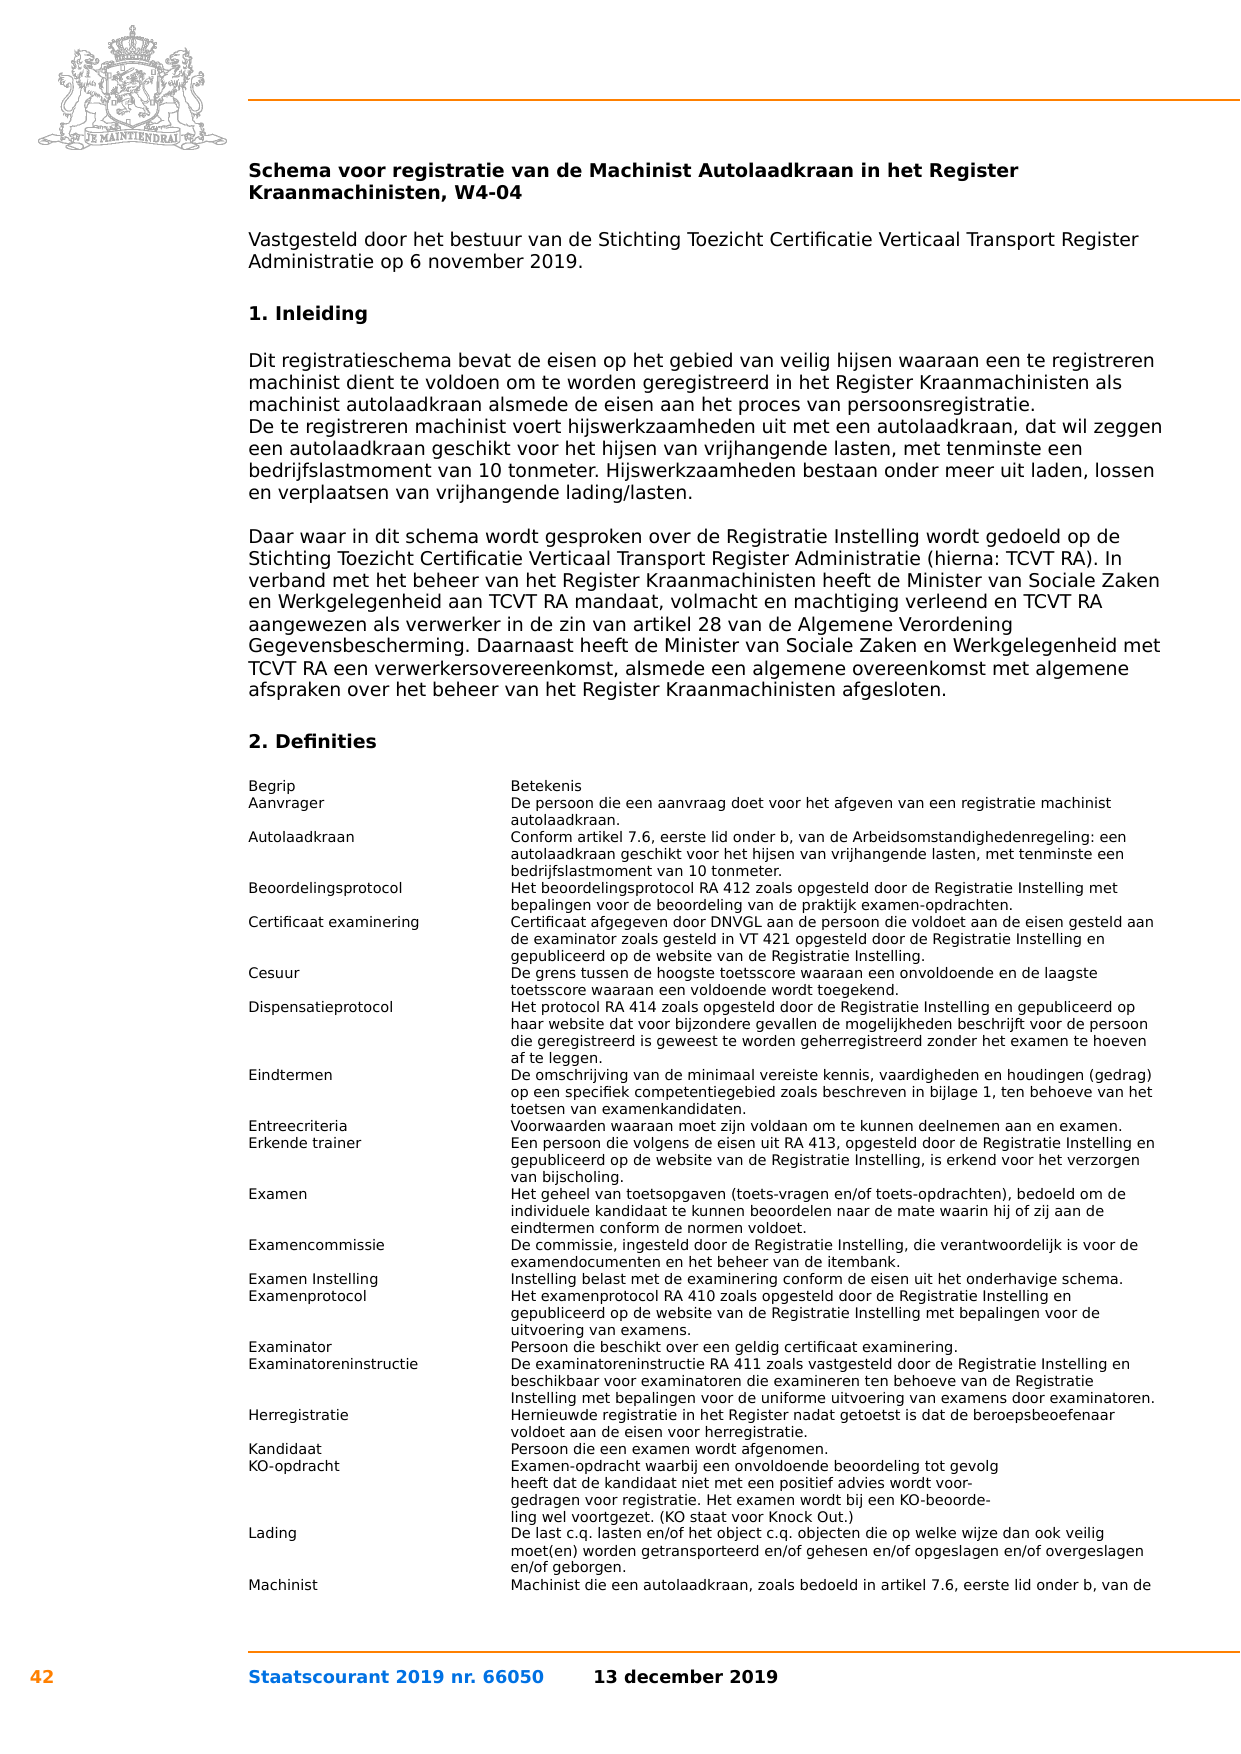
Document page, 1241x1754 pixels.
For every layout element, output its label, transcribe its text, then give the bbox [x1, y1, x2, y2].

table_cell Machinist [248, 1576, 504, 1593]
table_cell Aanvrager [248, 795, 504, 829]
table_cell Examenprotocol [248, 1288, 504, 1339]
table_cell Examinator [248, 1339, 504, 1356]
table_cell Hernieuwde registratie in het Register nadat getoetst is dat de beroepsbeoefenaar voldoet aan de eisen voor herregistratie. [505, 1407, 1163, 1441]
table_cell De last c.q. lasten en/of het object c.q. objecten die op welke wijze dan ook veilig moet(en) worden getransporteerd en/of gehesen en/of opgeslagen en/of overgeslagen en/of geborgen. [505, 1525, 1163, 1576]
table_cell Machinist die een autolaadkraan, zoals bedoeld in artikel 7.6, eerste lid onder b, van de [505, 1576, 1163, 1593]
table_cell Het examenprotocol RA 410 zoals opgesteld door de Registratie Instelling en gepubliceerd op de website van de Registratie Instelling met bepalingen voor de uitvoering van examens. [505, 1288, 1163, 1339]
table_cell Herregistratie [248, 1407, 504, 1441]
text De te registreren machinist voert hijswerkzaamheden uit met een autolaadkraan, dat wil zeggen een autolaadkraan geschikt voor het hijsen van vrijhangende lasten, met tenminste een bedrijfslastmoment van 10 tonmeter. Hijswerkzaamheden bestaan onder meer uit laden, lossen en verplaatsen van vrijhangende lading/lasten. [248, 416, 1163, 504]
table_cell Instelling belast met de examinering conform de eisen uit het onderhavige schema. [505, 1271, 1163, 1288]
table_cell De grens tussen de hoogste toetsscore waaraan een onvoldoende en de laagste toetsscore waaraan een voldoende wordt toegekend. [505, 965, 1163, 999]
subtitle 1. Inleiding [248, 303, 1163, 325]
text Daar waar in dit schema wordt gesproken over de Registratie Instelling wordt gedoeld op de Stichting Toezicht Certificatie Verticaal Transport Register Administratie (hierna: TCVT RA). In verband met het beheer van het Register Kraanmachinisten heeft de Minister van Sociale Zaken en Werkgelegenheid aan TCVT RA mandaat, volmacht en machtiging verleend en TCVT RA aangewezen als verwerker in de zin van artikel 28 van de Algemene Verordening Gegevensbescherming. Daarnaast heeft de Minister van Sociale Zaken en Werkgelegenheid met TCVT RA een verwerkersovereenkomst, alsmede een algemene overeenkomst met algemene afspraken over het beheer van het Register Kraanmachinisten afgesloten. [248, 526, 1163, 701]
table_cell De omschrijving van de minimaal vereiste kennis, vaardigheden en houdingen (gedrag) op een specifiek competentiegebied zoals beschreven in bijlage 1, ten behoeve van het toetsen van examenkandidaten. [505, 1067, 1163, 1118]
table_cell De commissie, ingesteld door de Registratie Instelling, die verantwoordelijk is voor de examendocumenten en het beheer van de itembank. [505, 1237, 1163, 1271]
table_cell De persoon die een aanvraag doet voor het afgeven van een registratie machinist autolaadkraan. [505, 795, 1163, 829]
table_cell Examencommissie [248, 1237, 504, 1271]
table_cell Autolaadkraan [248, 829, 504, 880]
table_cell Dispensatieprotocol [248, 999, 504, 1067]
table_cell Een persoon die volgens de eisen uit RA 413, opgesteld door de Registratie Instelling en gepubliceerd op de website van de Registratie Instelling, is erkend voor het verzorgen van bijscholing. [505, 1135, 1163, 1186]
table_cell Beoordelingsprotocol [248, 880, 504, 914]
table_cell Persoon die een examen wordt afgenomen. [505, 1441, 1163, 1457]
subtitle 2. Definities [248, 731, 1163, 753]
table_cell Lading [248, 1525, 504, 1576]
picture [38, 25, 227, 150]
table_cell Eindtermen [248, 1067, 504, 1118]
table_cell Persoon die beschikt over een geldig certificaat examinering. [505, 1339, 1163, 1356]
table_header Betekenis [505, 778, 1163, 795]
table_cell Cesuur [248, 965, 504, 999]
table_header Begrip [248, 778, 504, 795]
text Dit registratieschema bevat de eisen op het gebied van veilig hijsen waaraan een te registreren machinist dient te voldoen om te worden geregistreerd in het Register Kraanmachinisten als machinist autolaadkraan alsmede de eisen aan het proces van persoonsregistratie. [248, 350, 1163, 416]
table_cell De examinatoreninstructie RA 411 zoals vastgesteld door de Registratie Instelling en beschikbaar voor examinatoren die examineren ten behoeve van de Registratie Instelling met bepalingen voor de uniforme uitvoering van examens door examinatoren. [505, 1356, 1163, 1407]
table_cell Certificaat afgegeven door DNVGL aan de persoon die voldoet aan de eisen gesteld aan de examinator zoals gesteld in VT 421 opgesteld door de Registratie Instelling en gepubliceerd op de website van de Registratie Instelling. [505, 914, 1163, 965]
table_cell Het beoordelingsprotocol RA 412 zoals opgesteld door de Registratie Instelling met bepalingen voor de beoordeling van de praktijk examen-opdrachten. [505, 880, 1163, 914]
subtitle Schema voor registratie van de Machinist Autolaadkraan in het Register Kraanmachinisten, W4-04 [248, 160, 1163, 204]
text Vastgesteld door het bestuur van de Stichting Toezicht Certificatie Verticaal Transport Register Administratie op 6 november 2019. [248, 229, 1163, 273]
table_cell Conform artikel 7.6, eerste lid onder b, van de Arbeidsomstandighedenregeling: een autolaadkraan geschikt voor het hijsen van vrijhangende lasten, met tenminste een bedrijfslastmoment van 10 tonmeter. [505, 829, 1163, 880]
table_cell Erkende trainer [248, 1135, 504, 1186]
table_cell KO-opdracht [248, 1458, 504, 1525]
table_cell Voorwaarden waaraan moet zijn voldaan om te kunnen deelnemen aan en examen. [505, 1118, 1163, 1135]
table_cell Het protocol RA 414 zoals opgesteld door de Registratie Instelling en gepubliceerd op haar website dat voor bijzondere gevallen de mogelijkheden beschrijft voor de persoon die geregistreerd is geweest te worden geherregistreerd zonder het examen te hoeven af te leggen. [505, 999, 1163, 1067]
table_cell Examen [248, 1186, 504, 1237]
table_cell Certificaat examinering [248, 914, 504, 965]
table_cell Examen Instelling [248, 1271, 504, 1288]
table_cell Examinatoreninstructie [248, 1356, 504, 1407]
table_cell Entreecriteria [248, 1118, 504, 1135]
table_cell Het geheel van toetsopgaven (toets-vragen en/of toets-opdrachten), bedoeld om de individuele kandidaat te kunnen beoordelen naar de mate waarin hij of zij aan de eindtermen conform de normen voldoet. [505, 1186, 1163, 1237]
table_cell Kandidaat [248, 1441, 504, 1457]
table_cell Examen-opdracht waarbij een onvoldoende beoordeling tot gevolg heeft dat de kandidaat niet met een positief advies wordt voor- gedragen voor registratie. Het examen wordt bij een KO-beoorde- ling wel voortgezet. (KO staat voor Knock Out.) [505, 1458, 1163, 1525]
